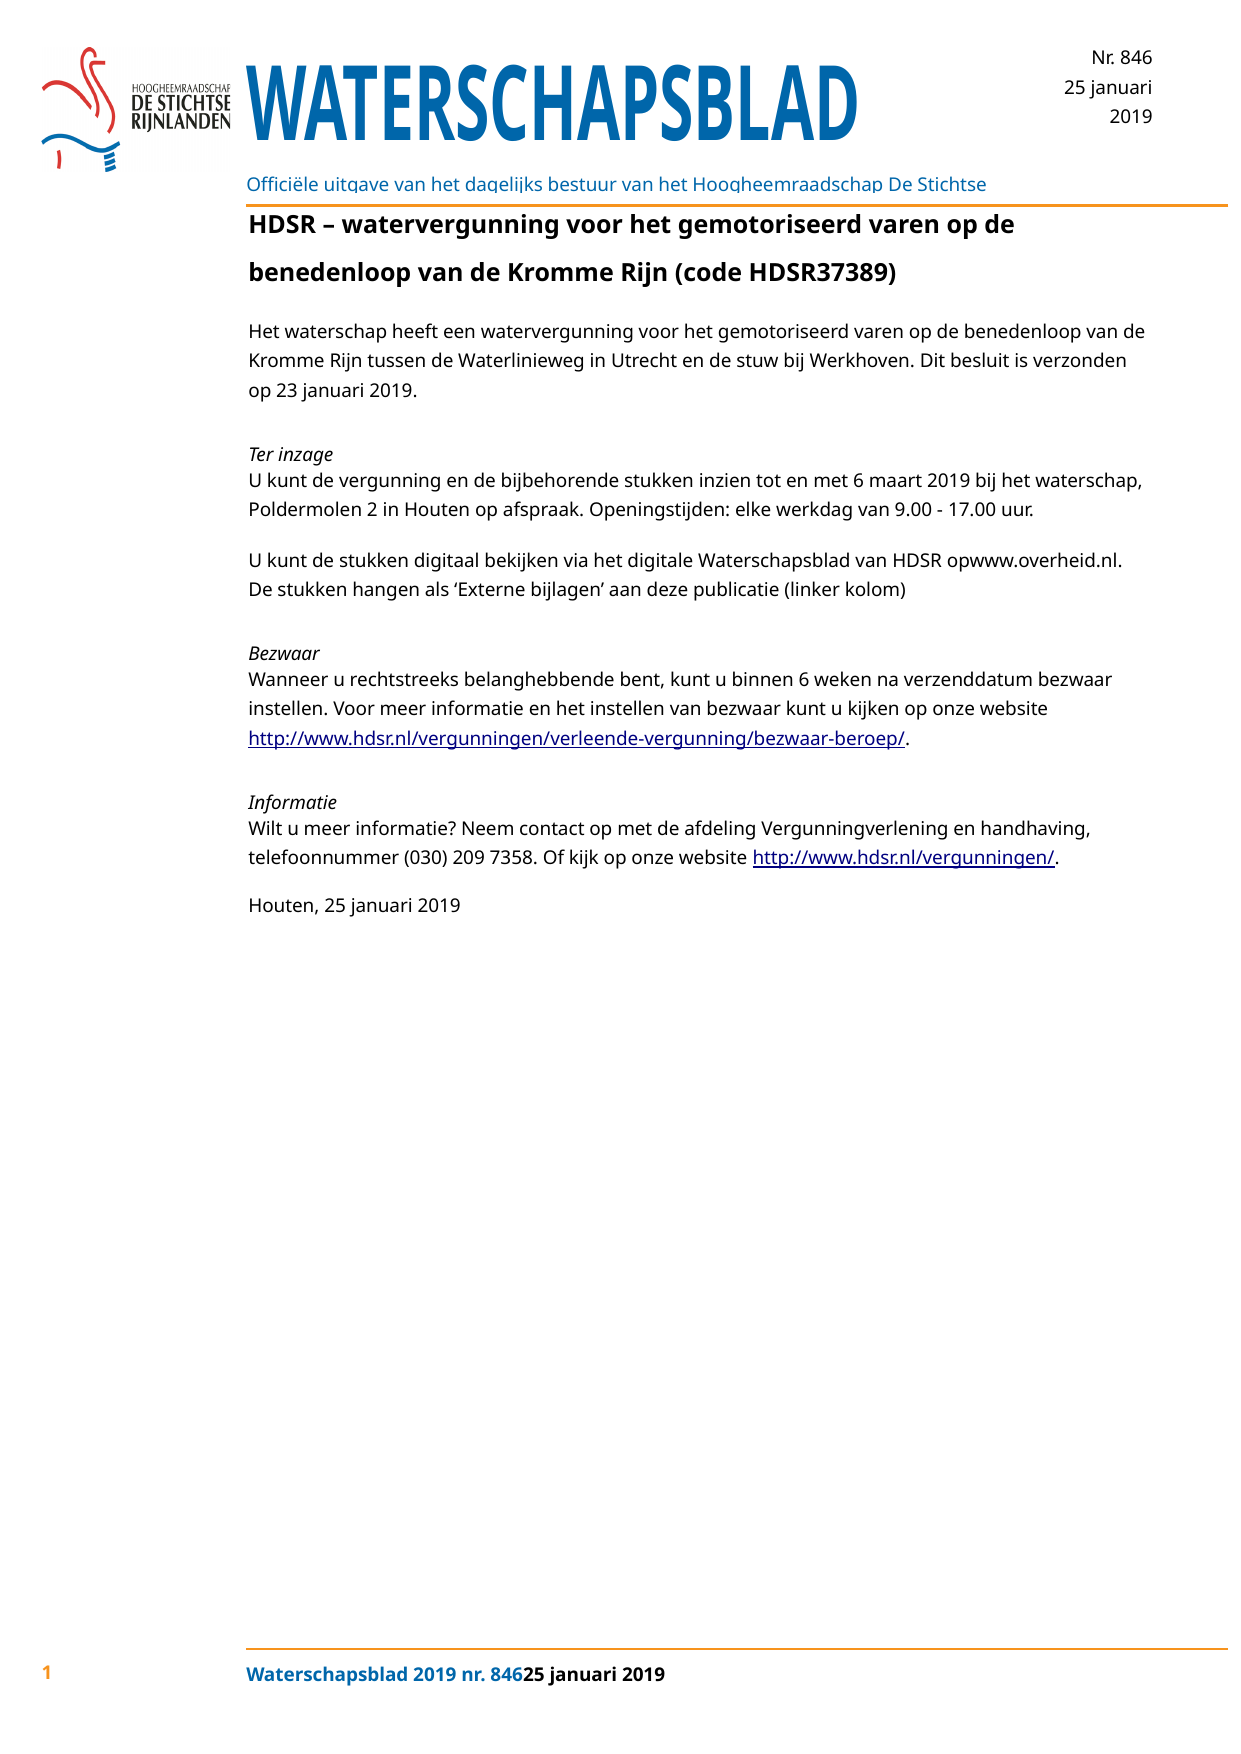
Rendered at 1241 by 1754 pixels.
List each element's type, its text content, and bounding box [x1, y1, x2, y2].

text U kunt de stukken digitaal bekijken via het digitale Waterschapsblad van HDSR opwww.overheid.nl. De stukken hangen als ‘Externe bijlagen’ aan deze publicatie (linker kolom) [248, 547, 1152, 602]
text Ter inzage [248, 441, 1152, 467]
text U kunt de vergunning en de bijbehorende stukken inzien tot en met 6 maart 2019 bij het waterschap, Poldermolen 2 in Houten op afspraak. Openingstijden: elke werkdag van 9.00 - 17.00 uur. [248, 467, 1152, 522]
text Houten, 25 januari 2019 [248, 892, 1152, 918]
text Wanneer u rechtstreeks belanghebbende bent, kunt u binnen 6 weken na verzenddatum bezwaar instellen. Voor meer informatie en het instellen van bezwaar kunt u kijken op onze website http://www.hdsr.nl/vergunningen/verleende-vergunning/bezwaar-beroep/. [248, 666, 1152, 751]
picture [41, 47, 231, 172]
text Bezwaar [248, 640, 1152, 666]
text Wilt u meer informatie? Neem contact op met de afdeling Vergunningverlening en handhaving, telefoonnummer (030) 209 7358. Of kijk op onze website http://www.hdsr.nl/vergunningen/. [248, 815, 1152, 870]
text Het waterschap heeft een watervergunning voor het gemotoriseerd varen op de benedenloop van de Kromme Rijn tussen de Waterlinieweg in Utrecht en de stuw bij Werkhoven. Dit besluit is verzonden op 23 januari 2019. [248, 318, 1152, 403]
text HDSR – watervergunning voor het gemotoriseerd varen op de benedenloop van de Kromme Rijn (code HDSR37389) [248, 207, 1152, 288]
text Informatie [248, 789, 1152, 815]
